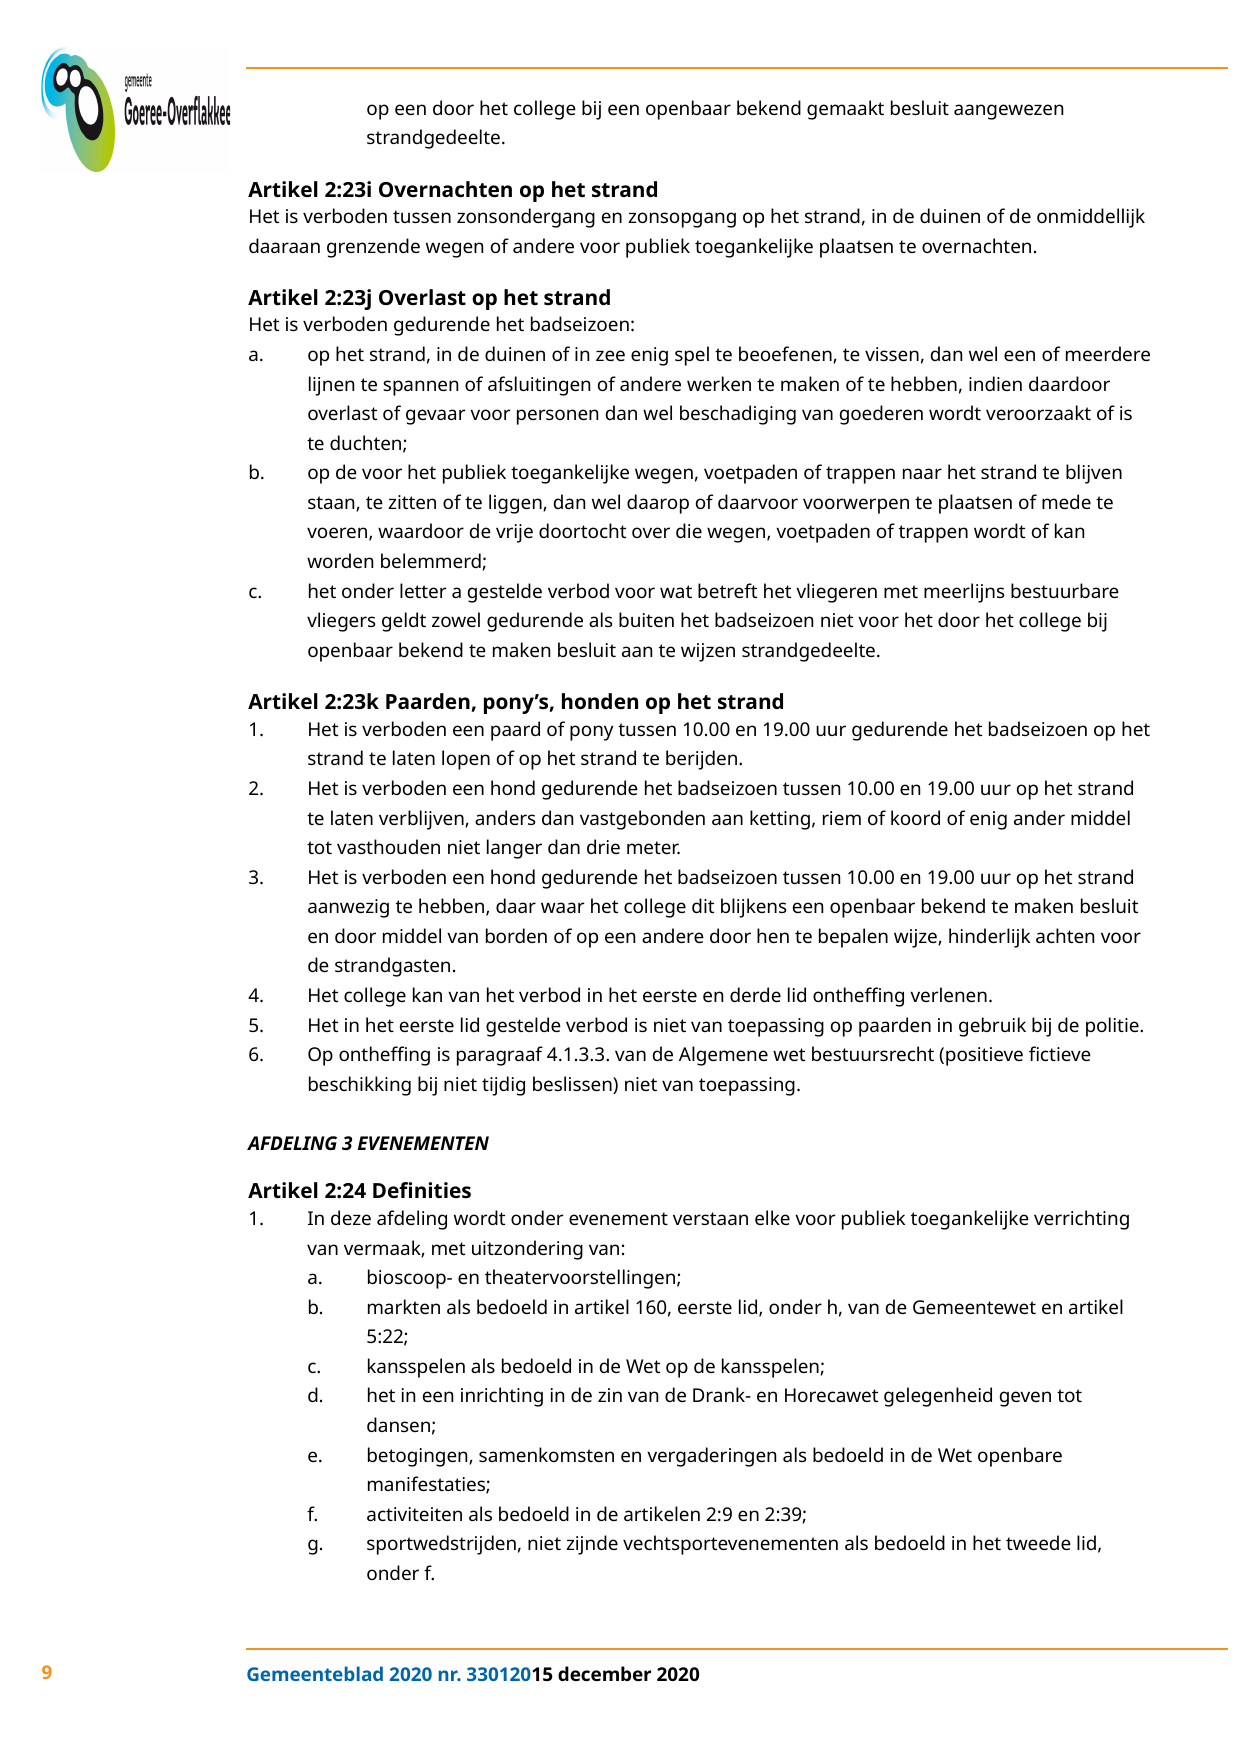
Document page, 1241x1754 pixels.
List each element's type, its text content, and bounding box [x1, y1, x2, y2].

list markten als bedoeld in artikel 160, eerste lid, onder h, van de Gemeentewet en artikel 5:22; [307, 1294, 1152, 1349]
picture [41, 47, 231, 172]
list bioscoop- en theatervoorstellingen; [307, 1264, 1152, 1290]
text Artikel 2:24 Definities [248, 1177, 1152, 1205]
list Het is verboden een hond gedurende het badseizoen tussen 10.00 en 19.00 uur op het strand aanwezig te hebben, daar waar het college dit blijkens een openbaar bekend te maken besluit en door middel van borden of op een andere door hen te bepalen wijze, hinderlijk achten voor de strandgasten. [248, 864, 1152, 978]
text Artikel 2:23j Overlast op het strand [248, 283, 1152, 312]
list het in een inrichting in de zin van de Drank- en Horecawet gelegenheid geven tot dansen; [307, 1383, 1152, 1438]
list op het strand, in de duinen of in zee enig spel te beoefenen, te vissen, dan wel een of meerdere lijnen te spannen of afsluitingen of andere werken te maken of te hebben, indien daardoor overlast of gevaar voor personen dan wel beschadiging van goederen wordt veroorzaakt of is te duchten; [248, 341, 1152, 456]
list betogingen, samenkomsten en vergaderingen als bedoeld in de Wet openbare manifestaties; [307, 1442, 1152, 1497]
list op de voor het publiek toegankelijke wegen, voetpaden of trappen naar het strand te blijven staan, te zitten of te liggen, dan wel daarop of daarvoor voorwerpen te plaatsen of mede te voeren, waardoor de vrije doortocht over die wegen, voetpaden of trappen wordt of kan worden belemmerd; [248, 459, 1152, 574]
list Op ontheffing is paragraaf 4.1.3.3. van de Algemene wet bestuursrecht (positieve fictieve beschikking bij niet tijdig beslissen) niet van toepassing. [248, 1041, 1152, 1097]
list Het is verboden een hond gedurende het badseizoen tussen 10.00 en 19.00 uur op het strand te laten verblijven, anders dan vastgebonden aan ketting, riem of koord of enig ander middel tot vasthouden niet langer dan drie meter. [248, 775, 1152, 860]
list Het in het eerste lid gestelde verbod is niet van toepassing op paarden in gebruik bij de politie. [248, 1012, 1152, 1037]
list activiteiten als bedoeld in de artikelen 2:9 en 2:39; [307, 1501, 1152, 1527]
text Artikel 2:23i Overnachten op het strand [248, 175, 1152, 203]
list sportwedstrijden, niet zijnde vechtsportevenementen als bedoeld in het tweede lid, onder f. [307, 1531, 1152, 1586]
list Het college kan van het verbod in het eerste en derde lid ontheffing verlenen. [248, 982, 1152, 1008]
text Artikel 2:23k Paarden, pony’s, honden op het strand [248, 687, 1152, 716]
text AFDELING 3 EVENEMENTEN [248, 1130, 1152, 1156]
text Het is verboden gedurende het badseizoen: [248, 312, 1152, 337]
list Het is verboden een paard of pony tussen 10.00 en 19.00 uur gedurende het badseizoen op het strand te laten lopen of op het strand te berijden. [248, 716, 1152, 771]
list het onder letter a gestelde verbod voor wat betreft het vliegeren met meerlijns bestuurbare vliegers geldt zowel gedurende als buiten het badseizoen niet voor het door het college bij openbaar bekend te maken besluit aan te wijzen strandgedeelte. [248, 578, 1152, 663]
list In deze afdeling wordt onder evenement verstaan elke voor publiek toegankelijke verrichting van vermaak, met uitzondering van: [248, 1205, 1152, 1260]
list kansspelen als bedoeld in de Wet op de kansspelen; [307, 1353, 1152, 1379]
list op een door het college bij een openbaar bekend gemaakt besluit aangewezen strandgedeelte. [307, 95, 1152, 150]
text Het is verboden tussen zonsondergang en zonsopgang op het strand, in de duinen of de onmiddellijk daaraan grenzende wegen of andere voor publiek toegankelijke plaatsen te overnachten. [248, 203, 1152, 258]
